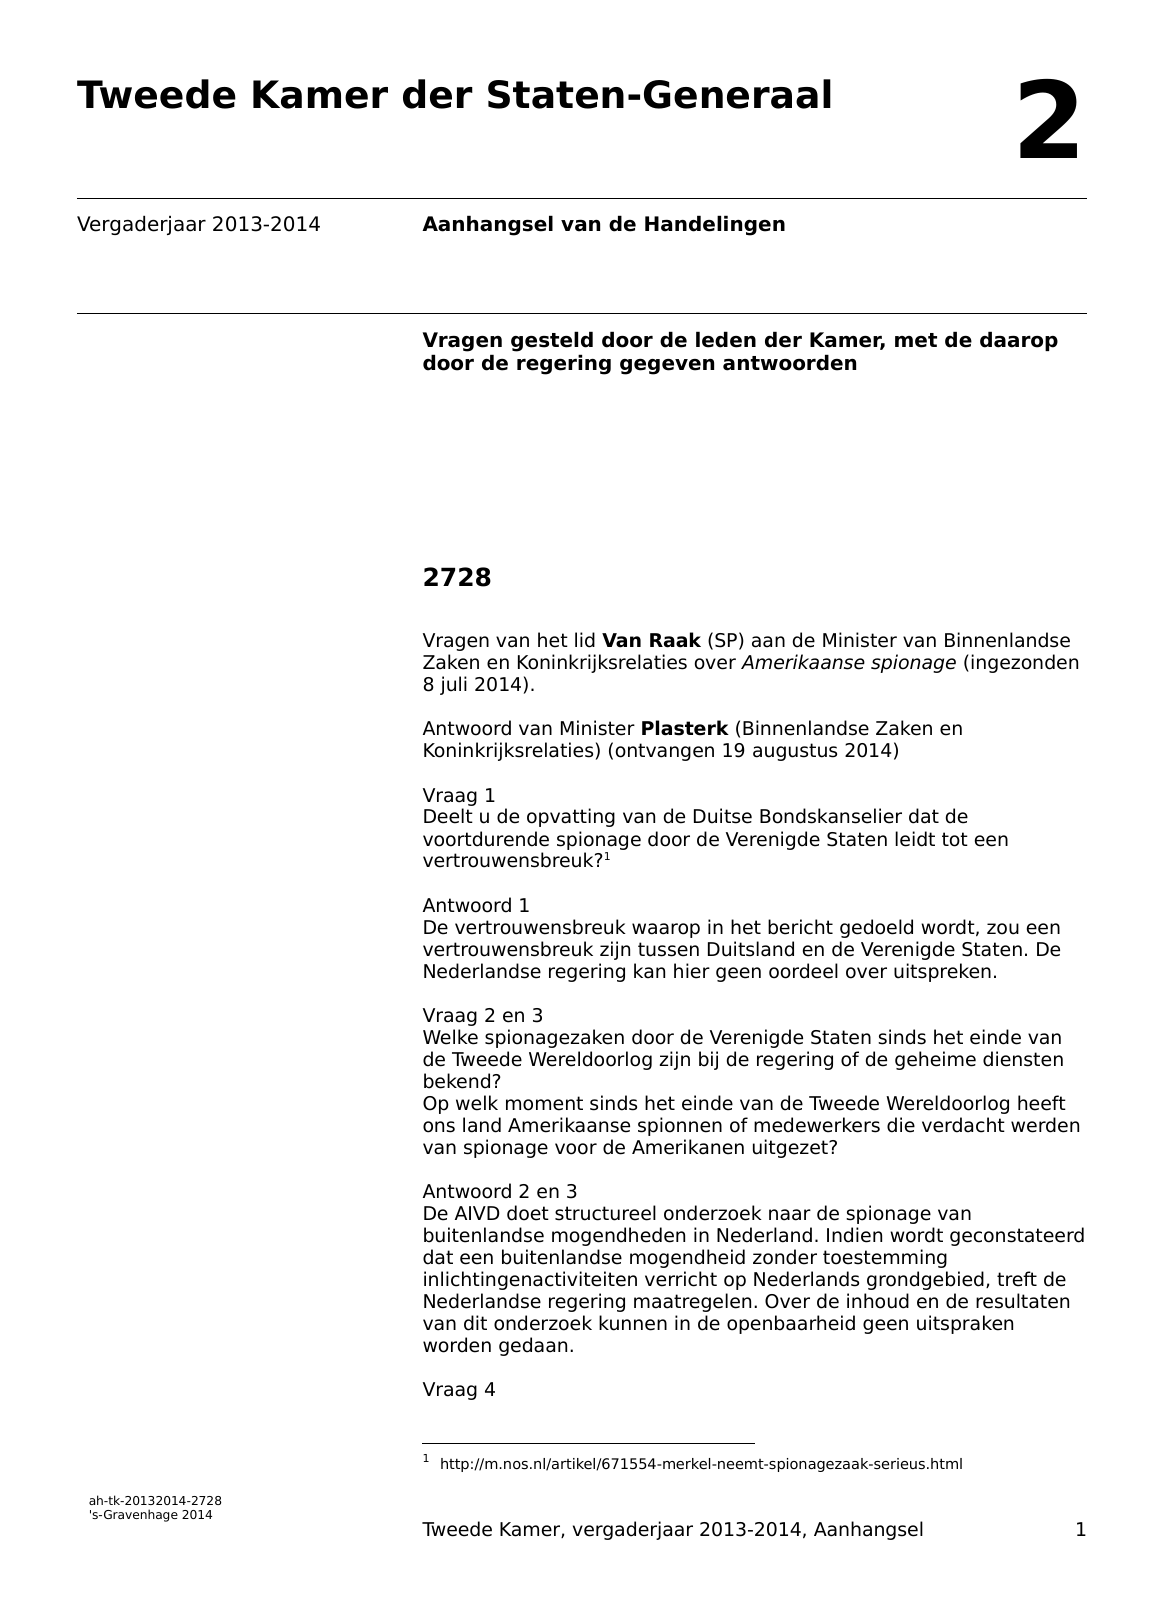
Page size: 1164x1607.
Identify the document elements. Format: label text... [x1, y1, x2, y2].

table_header Tweede Kamer der Staten-Generaal [77, 59, 886, 198]
table_cell [77, 314, 422, 375]
text Op welk moment sinds het einde van de Tweede Wereldoorlog heeft ons land Amerikaanse spionnen of medewerkers die verdacht werden van spionage voor de Amerikanen uitgezet? [422, 1093, 1087, 1158]
text ah-tk-20132014-2728 [88, 1494, 323, 1508]
text 's-Gravenhage 2014 [88, 1508, 323, 1522]
text Welke spionagezaken door de Verenigde Staten sinds het einde van de Tweede Wereldoorlog zijn bij de regering of de geheime diensten bekend? [422, 1027, 1087, 1093]
text Vraag 4 [422, 1379, 1087, 1401]
text Vraag 2 en 3 [422, 1005, 1087, 1027]
text Vraag 1 [422, 784, 1087, 806]
text De AIVD doet structureel onderzoek naar de spionage van buitenlandse mogendheden in Nederland. Indien wordt geconstateerd dat een buitenlandse mogendheid zonder toestemming inlichtingenactiviteiten verricht op Nederlands grondgebied, treft de Nederlandse regering maatregelen. Over de inhoud en de resultaten van dit onderzoek kunnen in de openbaarheid geen uitspraken worden gedaan. [422, 1203, 1087, 1357]
table_cell Aanhangsel van de Handelingen [422, 199, 1087, 313]
table_cell Vergaderjaar 2013-2014 [77, 199, 422, 313]
text De vertrouwensbreuk waarop in het bericht gedoeld wordt, zou een vertrouwensbreuk zijn tussen Duitsland en de Verenigde Staten. De Nederlandse regering kan hier geen oordeel over uitspreken. [422, 917, 1087, 982]
text Deelt u de opvatting van de Duitse Bondskanselier dat de voortdurende spionage door de Verenigde Staten leidt tot een vertrouwensbreuk? [422, 806, 1087, 872]
table_header 2 [886, 59, 1087, 198]
text 2728 [422, 563, 1087, 592]
text Vragen van het lid Van Raak (SP) aan de Minister van Binnenlandse Zaken en Koninkrijksrelaties over Amerikaanse spionage (ingezonden 8 juli 2014). [422, 630, 1087, 696]
text Antwoord 1 [422, 894, 1087, 917]
text http://m.nos.nl/artikel/671554-merkel-neemt-spionagezaak-serieus.html [422, 1452, 1087, 1474]
text Antwoord 2 en 3 [422, 1181, 1087, 1203]
table_cell Vragen gesteld door de leden der Kamer, met de daarop door de regering gegeven antwoorden [422, 314, 1087, 375]
text Antwoord van Minister Plasterk (Binnenlandse Zaken en Koninkrijksrelaties) (ontvangen 19 augustus 2014) [422, 718, 1087, 762]
